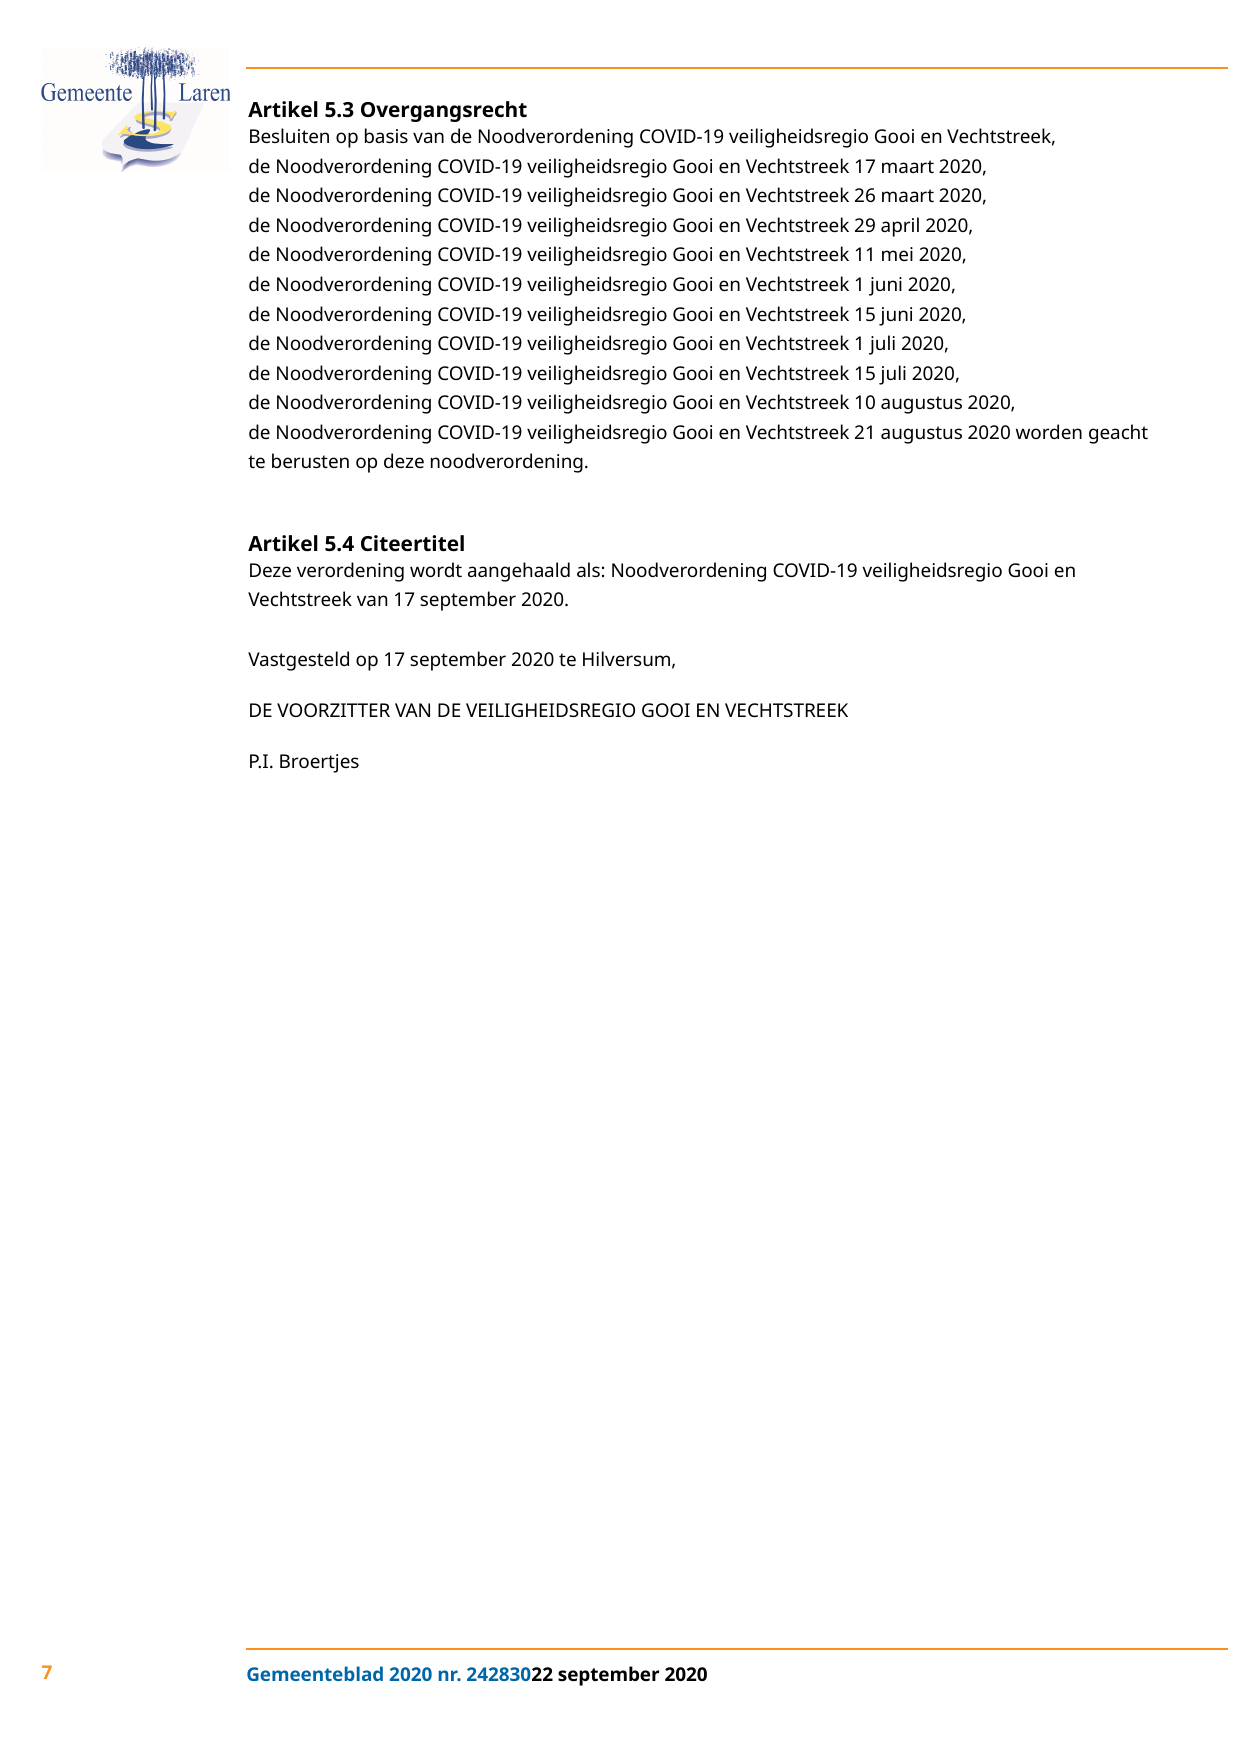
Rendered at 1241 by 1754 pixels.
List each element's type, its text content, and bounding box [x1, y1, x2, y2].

text Artikel 5.4 Citeertitel [248, 529, 1152, 557]
text de Noodverordening COVID-19 veiligheidsregio Gooi en Vechtstreek 15 juli 2020, [248, 360, 1152, 386]
text Deze verordening wordt aangehaald als: Noodverordening COVID-19 veiligheidsregio Gooi en Vechtstreek van 17 september 2020. [248, 557, 1152, 612]
text Besluiten op basis van de Noodverordening COVID-19 veiligheidsregio Gooi en Vechtstreek, [248, 123, 1152, 149]
text Vastgesteld op 17 september 2020 te Hilversum, [248, 646, 1152, 672]
text de Noodverordening COVID-19 veiligheidsregio Gooi en Vechtstreek 26 maart 2020, [248, 182, 1152, 208]
text de Noodverordening COVID-19 veiligheidsregio Gooi en Vechtstreek 29 april 2020, [248, 212, 1152, 238]
text DE VOORZITTER VAN DE VEILIGHEIDSREGIO GOOI EN VECHTSTREEK [248, 697, 1152, 723]
text de Noodverordening COVID-19 veiligheidsregio Gooi en Vechtstreek 15 juni 2020, [248, 301, 1152, 326]
text de Noodverordening COVID-19 veiligheidsregio Gooi en Vechtstreek 17 maart 2020, [248, 153, 1152, 178]
text de Noodverordening COVID-19 veiligheidsregio Gooi en Vechtstreek 1 juli 2020, [248, 330, 1152, 356]
text Artikel 5.3 Overgangsrecht [248, 95, 1152, 123]
picture [41, 47, 231, 172]
text P.I. Broertjes [248, 749, 1152, 774]
text de Noodverordening COVID-19 veiligheidsregio Gooi en Vechtstreek 1 juni 2020, [248, 271, 1152, 297]
text de Noodverordening COVID-19 veiligheidsregio Gooi en Vechtstreek 11 mei 2020, [248, 242, 1152, 267]
text de Noodverordening COVID-19 veiligheidsregio Gooi en Vechtstreek 10 augustus 2020, [248, 389, 1152, 415]
text de Noodverordening COVID-19 veiligheidsregio Gooi en Vechtstreek 21 augustus 2020 worden geacht te berusten op deze noodverordening. [248, 419, 1152, 474]
